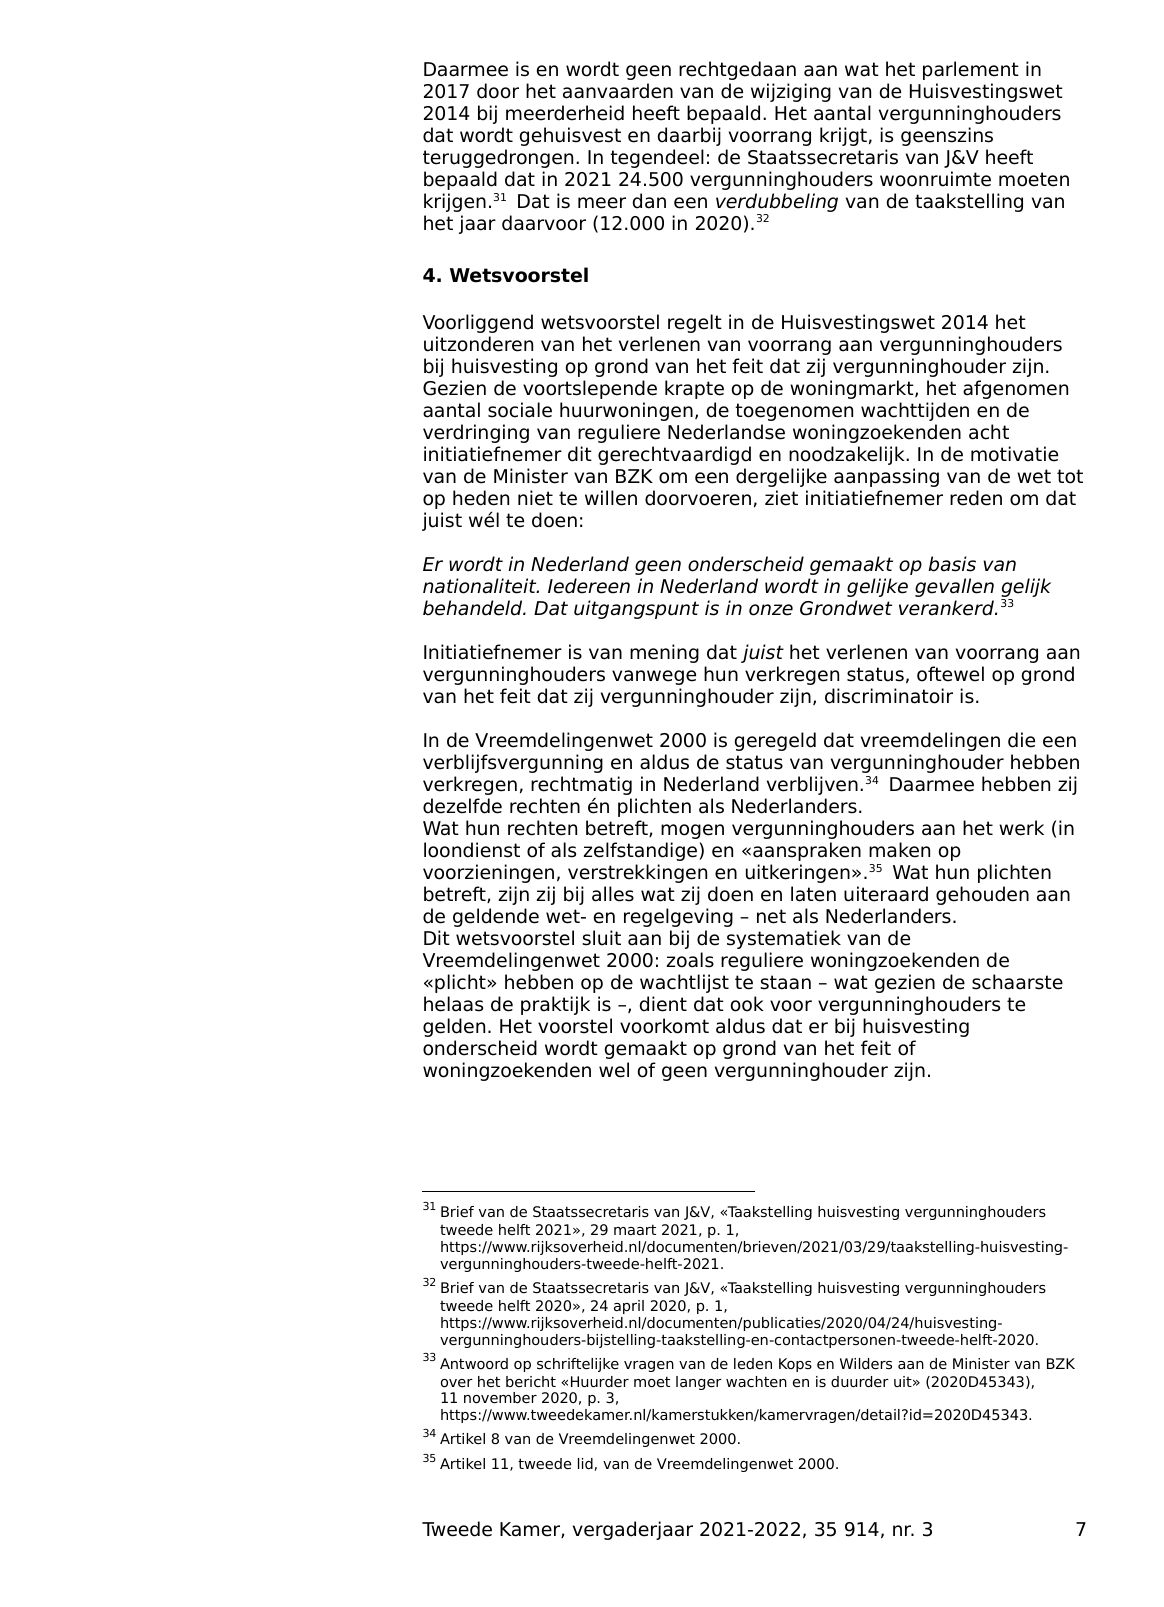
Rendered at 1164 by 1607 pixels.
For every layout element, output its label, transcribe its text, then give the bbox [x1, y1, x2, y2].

text Artikel 11, tweede lid, van de Vreemdelingenwet 2000. [422, 1452, 1087, 1474]
text Artikel 8 van de Vreemdelingenwet 2000. [422, 1427, 1087, 1449]
text Dit wetsvoorstel sluit aan bij de systematiek van de Vreemdelingenwet 2000: zoals reguliere woningzoekenden de «plicht» hebben op de wachtlijst te staan – wat gezien de schaarste helaas de praktijk is –, dient dat ook voor vergunninghouders te gelden. Het voorstel voorkomt aldus dat er bij huisvesting onderscheid wordt gemaakt op grond van het feit of woningzoekenden wel of geen vergunninghouder zijn. [422, 928, 1087, 1082]
text Brief van de Staatssecretaris van J&V, «Taakstelling huisvesting vergunninghouders tweede helft 2020», 24 april 2020, p. 1, https://www.rijksoverheid.nl/documenten/publicaties/2020/04/24/huisvesting-vergunninghouders-bijstelling-taakstelling-en-contactpersonen-tweede-helft-2020. [422, 1276, 1087, 1349]
text Wat hun rechten betreft, mogen vergunninghouders aan het werk (in loondienst of als zelfstandige) en «aanspraken maken op voorzieningen, verstrekkingen en uitkeringen». Wat hun plichten betreft, zijn zij bij alles wat zij doen en laten uiteraard gehouden aan de geldende wet- en regelgeving – net als Nederlanders. [422, 818, 1087, 928]
text Er wordt in Nederland geen onderscheid gemaakt op basis van nationaliteit. Iedereen in Nederland wordt in gelijke gevallen gelijk behandeld. Dat uitgangspunt is in onze Grondwet verankerd. [422, 554, 1087, 620]
text Brief van de Staatssecretaris van J&V, «Taakstelling huisvesting vergunninghouders tweede helft 2021», 29 maart 2021, p. 1, https://www.rijksoverheid.nl/documenten/brieven/2021/03/29/taakstelling-huisvesting-vergunninghouders-tweede-helft-2021. [422, 1200, 1087, 1273]
text Daarmee is en wordt geen rechtgedaan aan wat het parlement in 2017 door het aanvaarden van de wijziging van de Huisvestingswet 2014 bij meerderheid heeft bepaald. Het aantal vergunninghouders dat wordt gehuisvest en daarbij voorrang krijgt, is geenszins teruggedrongen. In tegendeel: de Staatssecretaris van J&V heeft bepaald dat in 2021 24.500 vergunninghouders woonruimte moeten krijgen. Dat is meer dan een verdubbeling van de taakstelling van het jaar daarvoor (12.000 in 2020). [422, 59, 1087, 235]
text Voorliggend wetsvoorstel regelt in de Huisvestingswet 2014 het uitzonderen van het verlenen van voorrang aan vergunninghouders bij huisvesting op grond van het feit dat zij vergunninghouder zijn. Gezien de voortslepende krapte op de woningmarkt, het afgenomen aantal sociale huurwoningen, de toegenomen wachttijden en de verdringing van reguliere Nederlandse woningzoekenden acht initiatiefnemer dit gerechtvaardigd en noodzakelijk. In de motivatie van de Minister van BZK om een dergelijke aanpassing van de wet tot op heden niet te willen doorvoeren, ziet initiatiefnemer reden om dat juist wél te doen: [422, 312, 1087, 532]
subtitle 4. Wetsvoorstel [422, 265, 1087, 287]
text In de Vreemdelingenwet 2000 is geregeld dat vreemdelingen die een verblijfsvergunning en aldus de status van vergunninghouder hebben verkregen, rechtmatig in Nederland verblijven. Daarmee hebben zij dezelfde rechten én plichten als Nederlanders. [422, 730, 1087, 818]
text Initiatiefnemer is van mening dat juist het verlenen van voorrang aan vergunninghouders vanwege hun verkregen status, oftewel op grond van het feit dat zij vergunninghouder zijn, discriminatoir is. [422, 642, 1087, 708]
text Antwoord op schriftelijke vragen van de leden Kops en Wilders aan de Minister van BZK over het bericht «Huurder moet langer wachten en is duurder uit» (2020D45343), 11 november 2020, p. 3, https://www.tweedekamer.nl/kamerstukken/kamervragen/detail?id=2020D45343. [422, 1352, 1087, 1424]
